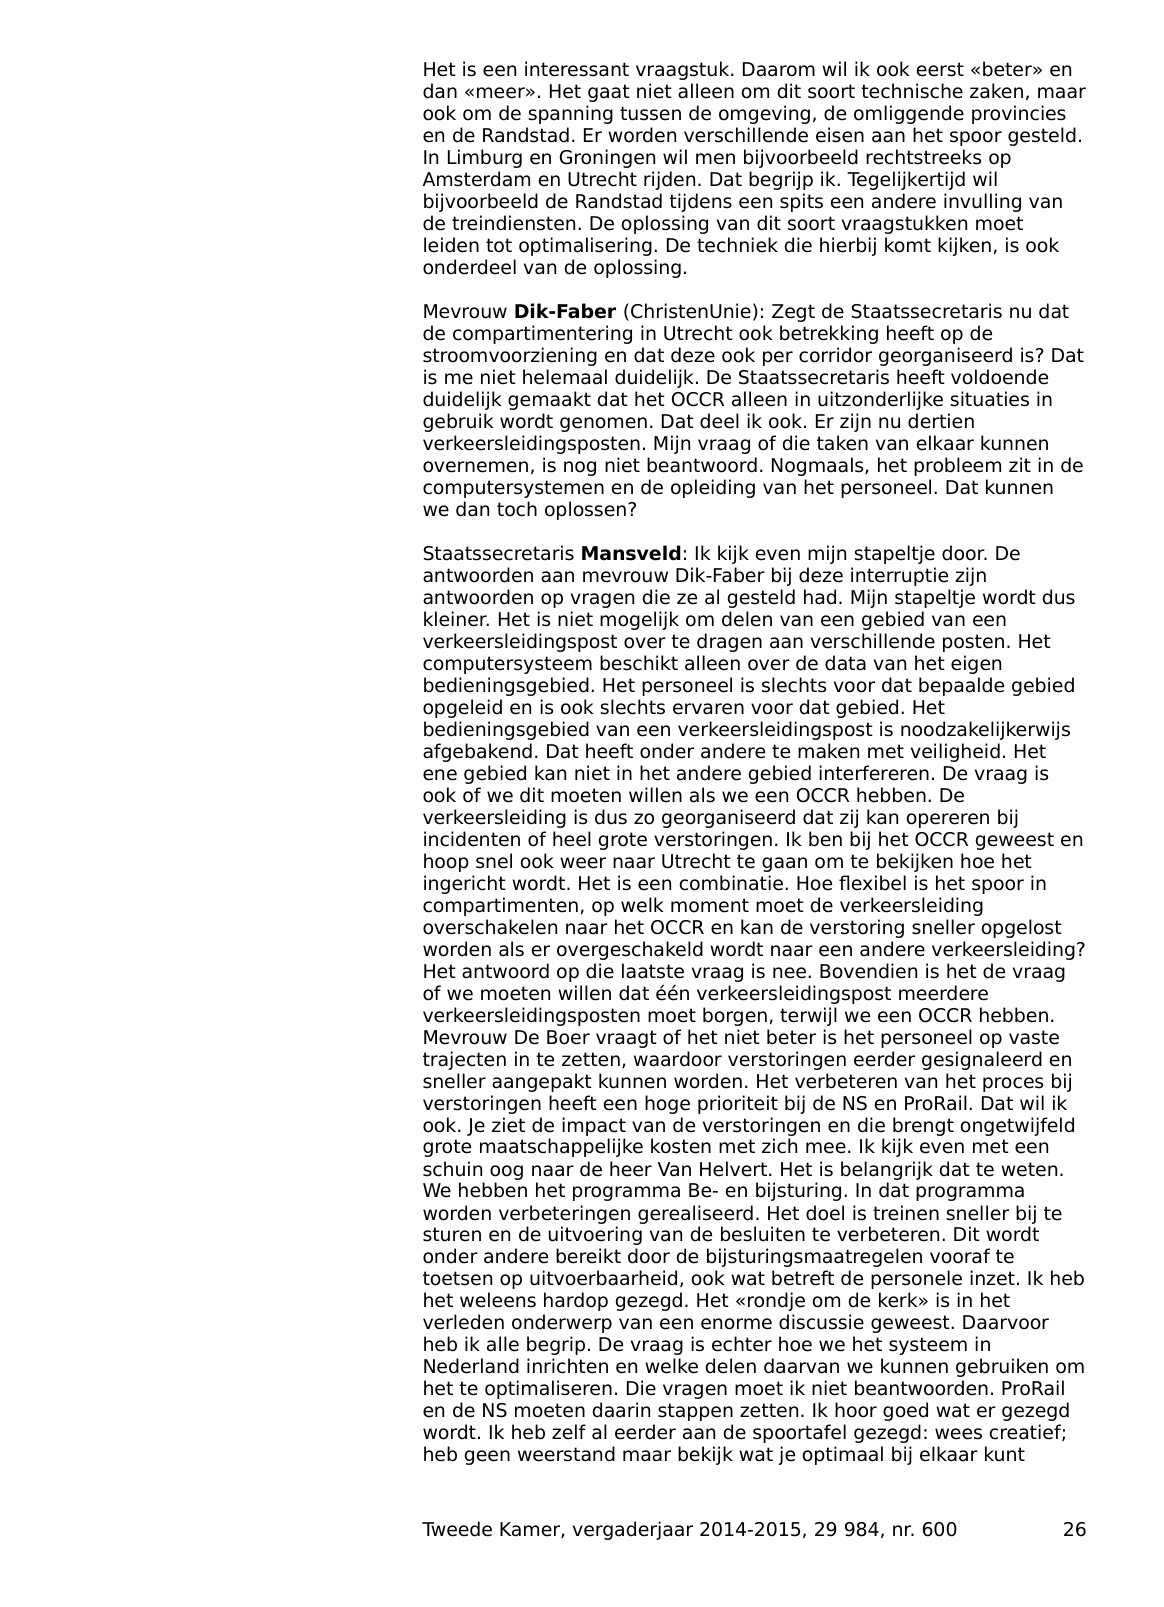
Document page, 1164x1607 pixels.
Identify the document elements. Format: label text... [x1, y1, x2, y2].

text Het is een interessant vraagstuk. Daarom wil ik ook eerst «beter» en dan «meer». Het gaat niet alleen om dit soort technische zaken, maar ook om de spanning tussen de omgeving, de omliggende provincies en de Randstad. Er worden verschillende eisen aan het spoor gesteld. In Limburg en Groningen wil men bijvoorbeeld rechtstreeks op Amsterdam en Utrecht rijden. Dat begrijp ik. Tegelijkertijd wil bijvoorbeeld de Randstad tijdens een spits een andere invulling van de treindiensten. De oplossing van dit soort vraagstukken moet leiden tot optimalisering. De techniek die hierbij komt kijken, is ook onderdeel van de oplossing. [422, 59, 1087, 279]
text Mevrouw De Boer vraagt of het niet beter is het personeel op vaste trajecten in te zetten, waardoor verstoringen eerder gesignaleerd en sneller aangepakt kunnen worden. Het verbeteren van het proces bij verstoringen heeft een hoge prioriteit bij de NS en ProRail. Dat wil ik ook. Je ziet de impact van de verstoringen en die brengt ongetwijfeld grote maatschappelijke kosten met zich mee. Ik kijk even met een schuin oog naar de heer Van Helvert. Het is belangrijk dat te weten. We hebben het programma Be- en bijsturing. In dat programma worden verbeteringen gerealiseerd. Het doel is treinen sneller bij te sturen en de uitvoering van de besluiten te verbeteren. Dit wordt onder andere bereikt door de bijsturingsmaatregelen vooraf te toetsen op uitvoerbaarheid, ook wat betreft de personele inzet. Ik heb het weleens hardop gezegd. Het «rondje om de kerk» is in het verleden onderwerp van een enorme discussie geweest. Daarvoor heb ik alle begrip. De vraag is echter hoe we het systeem in Nederland inrichten en welke delen daarvan we kunnen gebruiken om het te optimaliseren. Die vragen moet ik niet beantwoorden. ProRail en de NS moeten daarin stappen zetten. Ik hoor goed wat er gezegd wordt. Ik heb zelf al eerder aan de spoortafel gezegd: wees creatief; heb geen weerstand maar bekijk wat je optimaal bij elkaar kunt [422, 1027, 1087, 1466]
text Mevrouw Dik-Faber (ChristenUnie): Zegt de Staatssecretaris nu dat de compartimentering in Utrecht ook betrekking heeft op de stroomvoorziening en dat deze ook per corridor georganiseerd is? Dat is me niet helemaal duidelijk. De Staatssecretaris heeft voldoende duidelijk gemaakt dat het OCCR alleen in uitzonderlijke situaties in gebruik wordt genomen. Dat deel ik ook. Er zijn nu dertien verkeersleidingsposten. Mijn vraag of die taken van elkaar kunnen overnemen, is nog niet beantwoord. Nogmaals, het probleem zit in de computersystemen en de opleiding van het personeel. Dat kunnen we dan toch oplossen? [422, 301, 1087, 521]
text Staatssecretaris Mansveld: Ik kijk even mijn stapeltje door. De antwoorden aan mevrouw Dik-Faber bij deze interruptie zijn antwoorden op vragen die ze al gesteld had. Mijn stapeltje wordt dus kleiner. Het is niet mogelijk om delen van een gebied van een verkeersleidingspost over te dragen aan verschillende posten. Het computersysteem beschikt alleen over de data van het eigen bedieningsgebied. Het personeel is slechts voor dat bepaalde gebied opgeleid en is ook slechts ervaren voor dat gebied. Het bedieningsgebied van een verkeersleidingspost is noodzakelijkerwijs afgebakend. Dat heeft onder andere te maken met veiligheid. Het ene gebied kan niet in het andere gebied interfereren. De vraag is ook of we dit moeten willen als we een OCCR hebben. De verkeersleiding is dus zo georganiseerd dat zij kan opereren bij incidenten of heel grote verstoringen. Ik ben bij het OCCR geweest en hoop snel ook weer naar Utrecht te gaan om te bekijken hoe het ingericht wordt. Het is een combinatie. Hoe flexibel is het spoor in compartimenten, op welk moment moet de verkeersleiding overschakelen naar het OCCR en kan de verstoring sneller opgelost worden als er overgeschakeld wordt naar een andere verkeersleiding? Het antwoord op die laatste vraag is nee. Bovendien is het de vraag of we moeten willen dat één verkeersleidingspost meerdere verkeersleidingsposten moet borgen, terwijl we een OCCR hebben. [422, 543, 1087, 1027]
